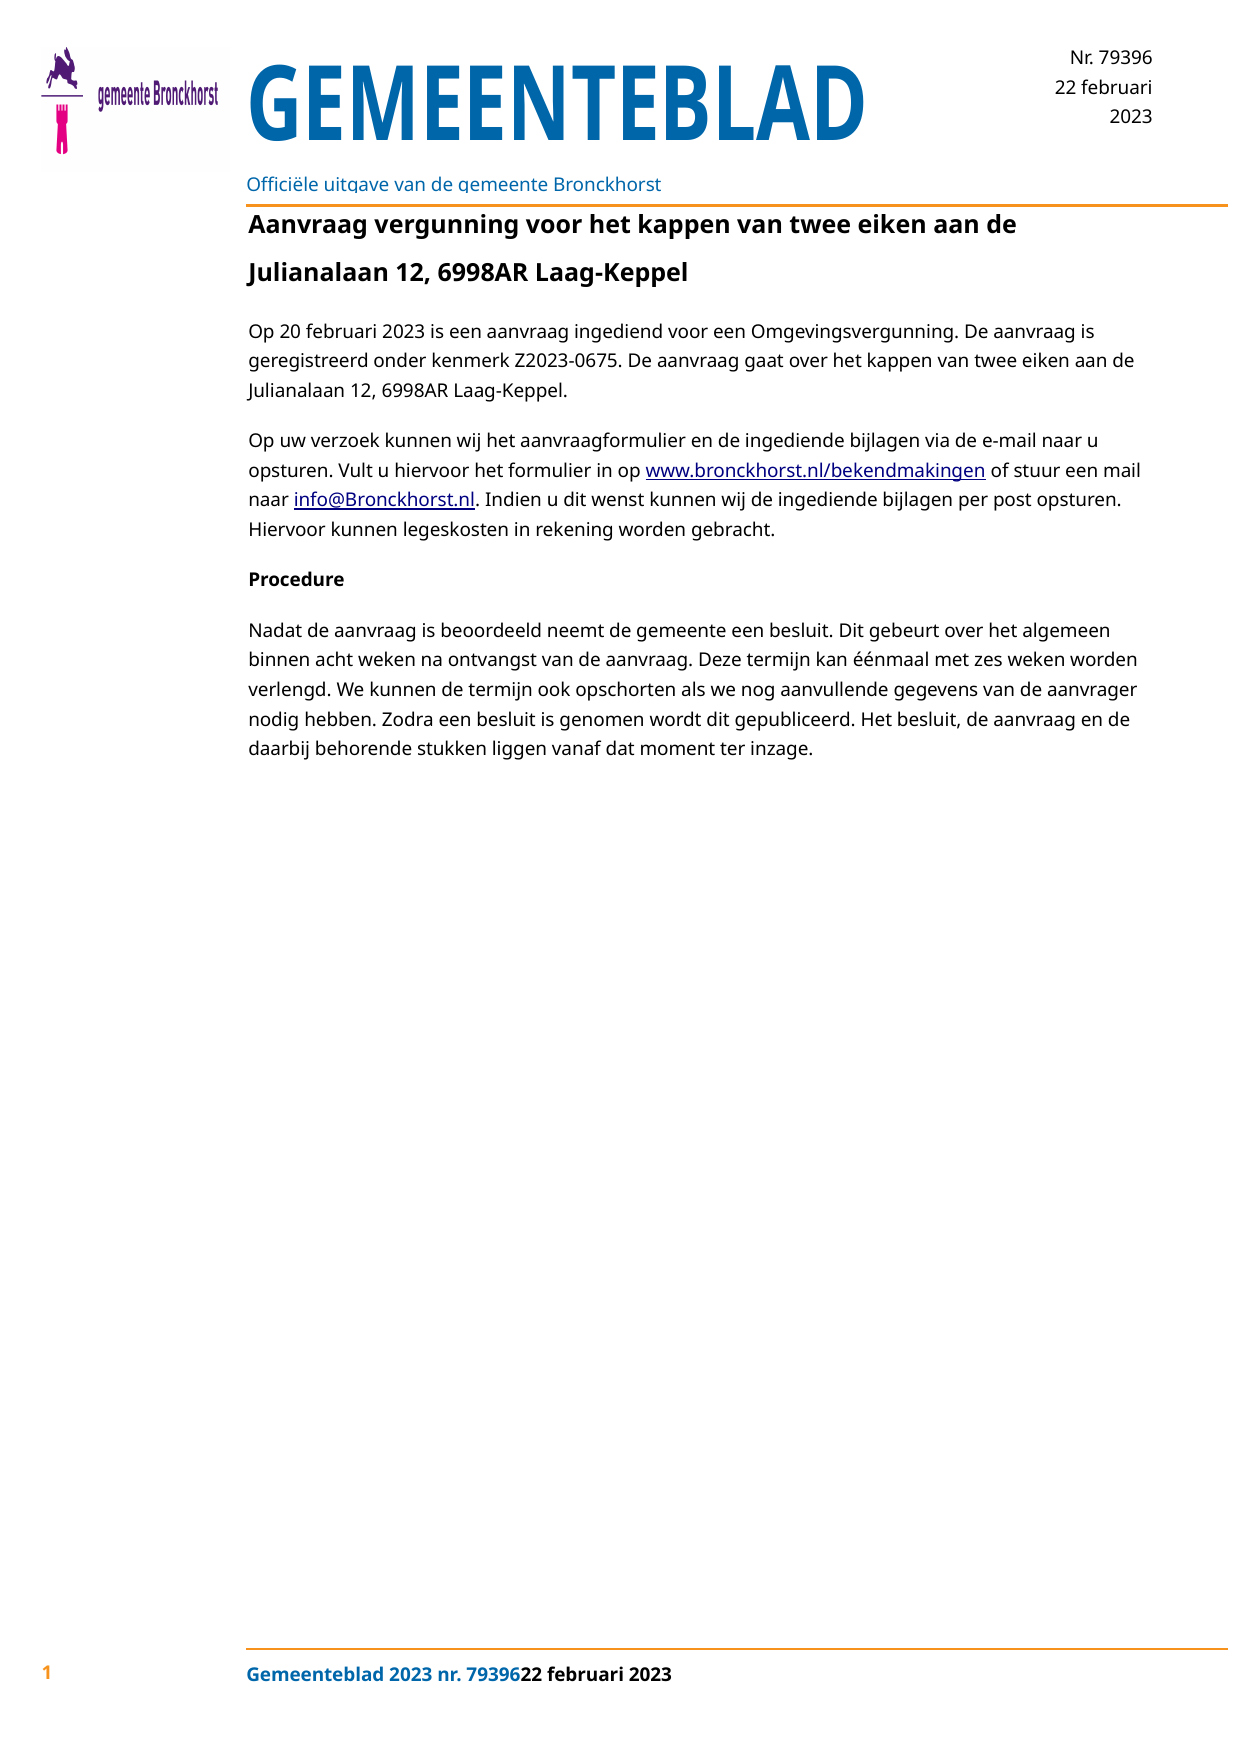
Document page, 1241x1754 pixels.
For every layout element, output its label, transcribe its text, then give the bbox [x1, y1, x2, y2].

text Aanvraag vergunning voor het kappen van twee eiken aan de Julianalaan 12, 6998AR Laag-Keppel [248, 207, 1152, 288]
text Nadat de aanvraag is beoordeeld neemt de gemeente een besluit. Dit gebeurt over het algemeen binnen acht weken na ontvangst van de aanvraag. Deze termijn kan éénmaal met zes weken worden verlengd. We kunnen de termijn ook opschorten als we nog aanvullende gegevens van de aanvrager nodig hebben. Zodra een besluit is genomen wordt dit gepubliceerd. Het besluit, de aanvraag en de daarbij behorende stukken liggen vanaf dat moment ter inzage. [248, 617, 1152, 761]
text Op 20 februari 2023 is een aanvraag ingediend voor een Omgevingsvergunning. De aanvraag is geregistreerd onder kenmerk Z2023-0675. De aanvraag gaat over het kappen van twee eiken aan de Julianalaan 12, 6998AR Laag-Keppel. [248, 318, 1152, 403]
text Op uw verzoek kunnen wij het aanvraagformulier en de ingediende bijlagen via de e-mail naar u opsturen. Vult u hiervoor het formulier in op www.bronckhorst.nl/bekendmakingen of stuur een mail naar info@Bronckhorst.nl. Indien u dit wenst kunnen wij de ingediende bijlagen per post opsturen. Hiervoor kunnen legeskosten in rekening worden gebracht. [248, 427, 1152, 542]
picture [41, 47, 231, 172]
text Procedure [248, 567, 1152, 592]
